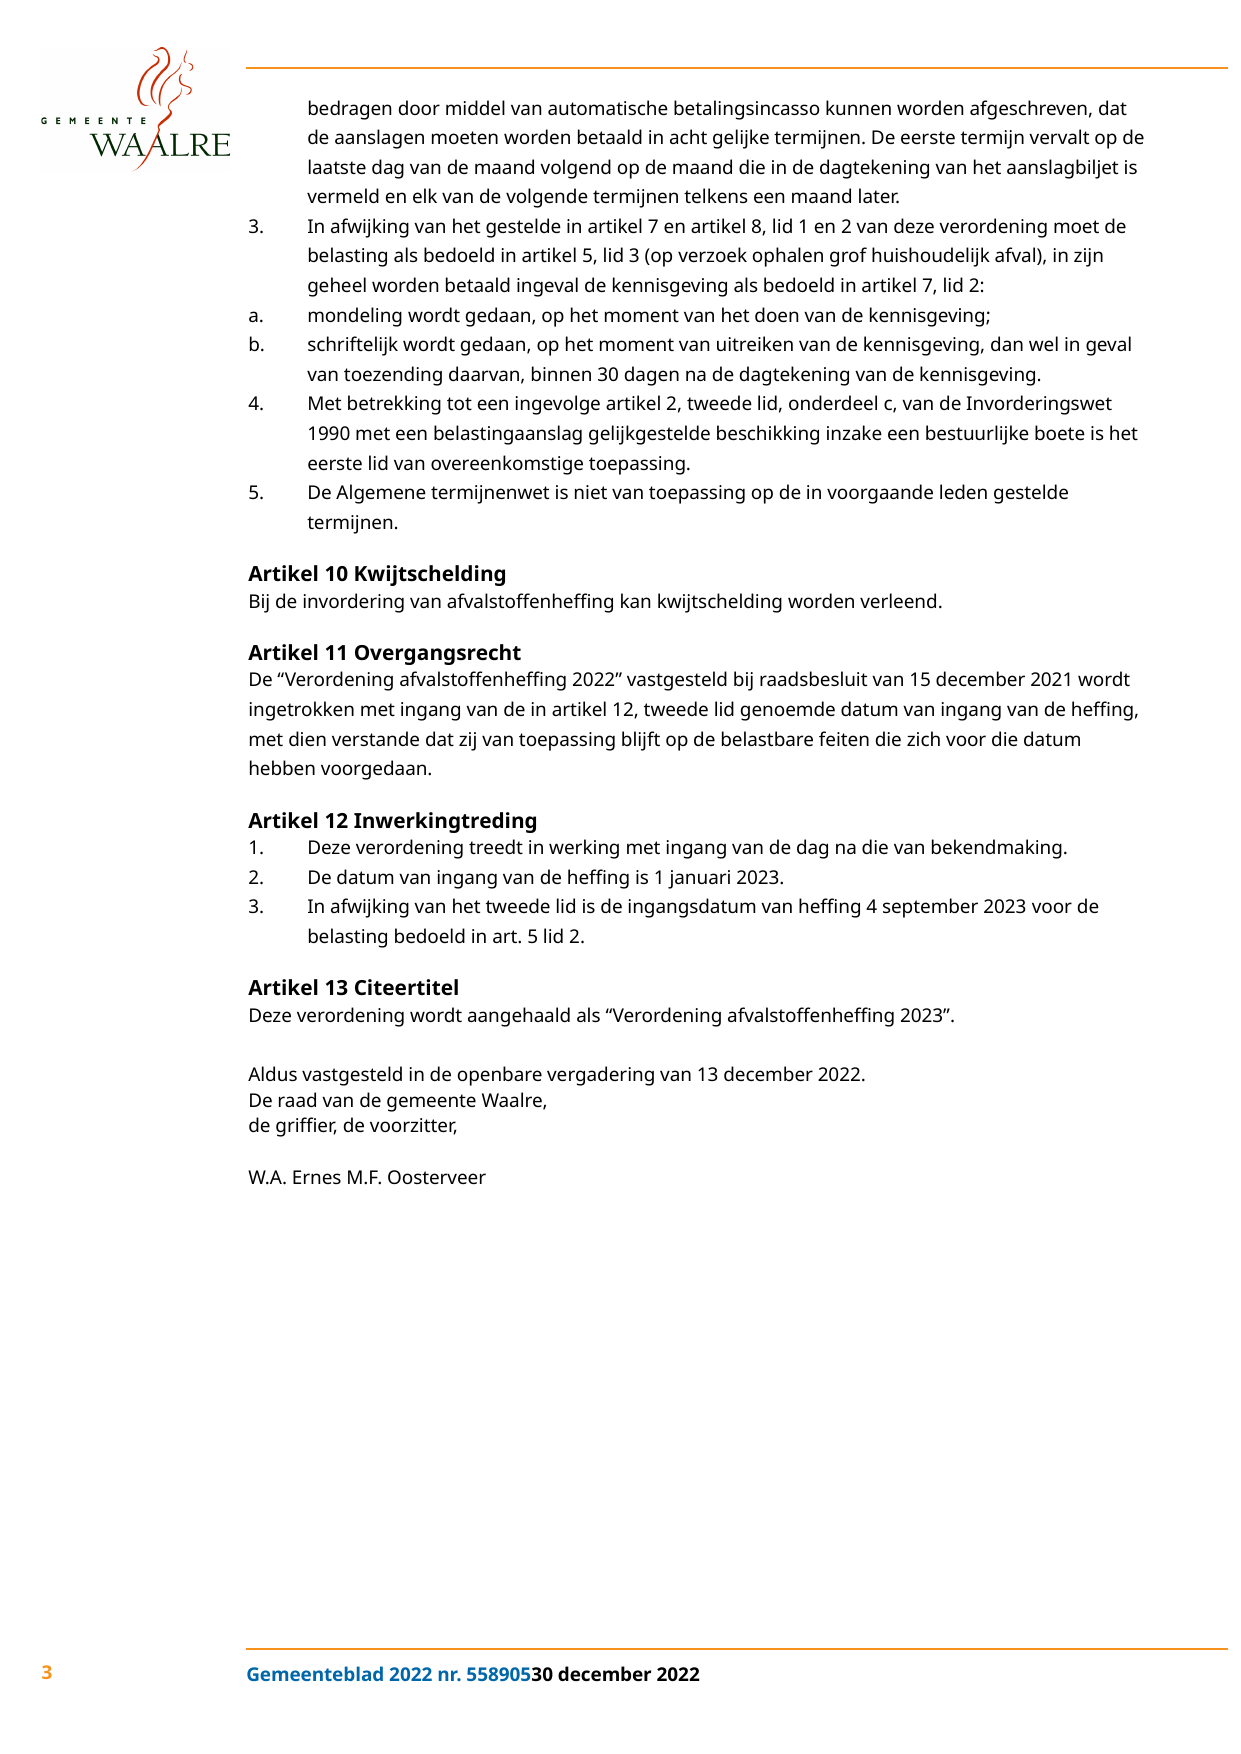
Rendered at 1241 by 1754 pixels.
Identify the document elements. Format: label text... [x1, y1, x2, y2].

text Artikel 12 Inwerkingtreding [248, 806, 1152, 834]
list Deze verordening treedt in werking met ingang van de dag na die van bekendmaking. [248, 834, 1152, 860]
text Bij de invordering van afvalstoffenheffing kan kwijtschelding worden verleend. [248, 588, 1152, 613]
text Artikel 11 Overgangsrecht [248, 638, 1152, 667]
text de griffier, de voorzitter, [248, 1112, 1152, 1138]
list De datum van ingang van de heffing is 1 januari 2023. [248, 864, 1152, 889]
list In afwijking van het gestelde in artikel 7 en artikel 8, lid 1 en 2 van deze verordening moet de belasting als bedoeld in artikel 5, lid 3 (op verzoek ophalen grof huishoudelijk afval), in zijn geheel worden betaald ingeval de kennisgeving als bedoeld in artikel 7, lid 2: [248, 213, 1152, 298]
list De Algemene termijnenwet is niet van toepassing op de in voorgaande leden gestelde termijnen. [248, 479, 1152, 535]
text W.A. Ernes M.F. Oosterveer [248, 1164, 1152, 1190]
text Artikel 13 Citeertitel [248, 973, 1152, 1002]
text Aldus vastgesteld in de openbare vergadering van 13 december 2022. [248, 1061, 1152, 1087]
list Met betrekking tot een ingevolge artikel 2, tweede lid, onderdeel c, van de Invorderingswet 1990 met een belastingaanslag gelijkgestelde beschikking inzake een bestuurlijke boete is het eerste lid van overeenkomstige toepassing. [248, 391, 1152, 476]
list schriftelijk wordt gedaan, op het moment van uitreiken van de kennisgeving, dan wel in geval van toezending daarvan, binnen 30 dagen na de dagtekening van de kennisgeving. [248, 331, 1152, 387]
text Artikel 10 Kwijtschelding [248, 559, 1152, 588]
text Deze verordening wordt aangehaald als “Verordening afvalstoffenheffing 2023”. [248, 1002, 1152, 1028]
list In afwijking van het tweede lid is de ingangsdatum van heffing 4 september 2023 voor de belasting bedoeld in art. 5 lid 2. [248, 893, 1152, 949]
list bedragen door middel van automatische betalingsincasso kunnen worden afgeschreven, dat de aanslagen moeten worden betaald in acht gelijke termijnen. De eerste termijn vervalt op de laatste dag van de maand volgend op de maand die in de dagtekening van het aanslagbiljet is vermeld en elk van de volgende termijnen telkens een maand later. [248, 95, 1152, 209]
picture [41, 47, 231, 172]
list mondeling wordt gedaan, op het moment van het doen van de kennisgeving; [248, 302, 1152, 328]
text De “Verordening afvalstoffenheffing 2022” vastgesteld bij raadsbesluit van 15 december 2021 wordt ingetrokken met ingang van de in artikel 12, tweede lid genoemde datum van ingang van de heffing, met dien verstande dat zij van toepassing blijft op de belastbare feiten die zich voor die datum hebben voorgedaan. [248, 667, 1152, 781]
text De raad van de gemeente Waalre, [248, 1087, 1152, 1112]
